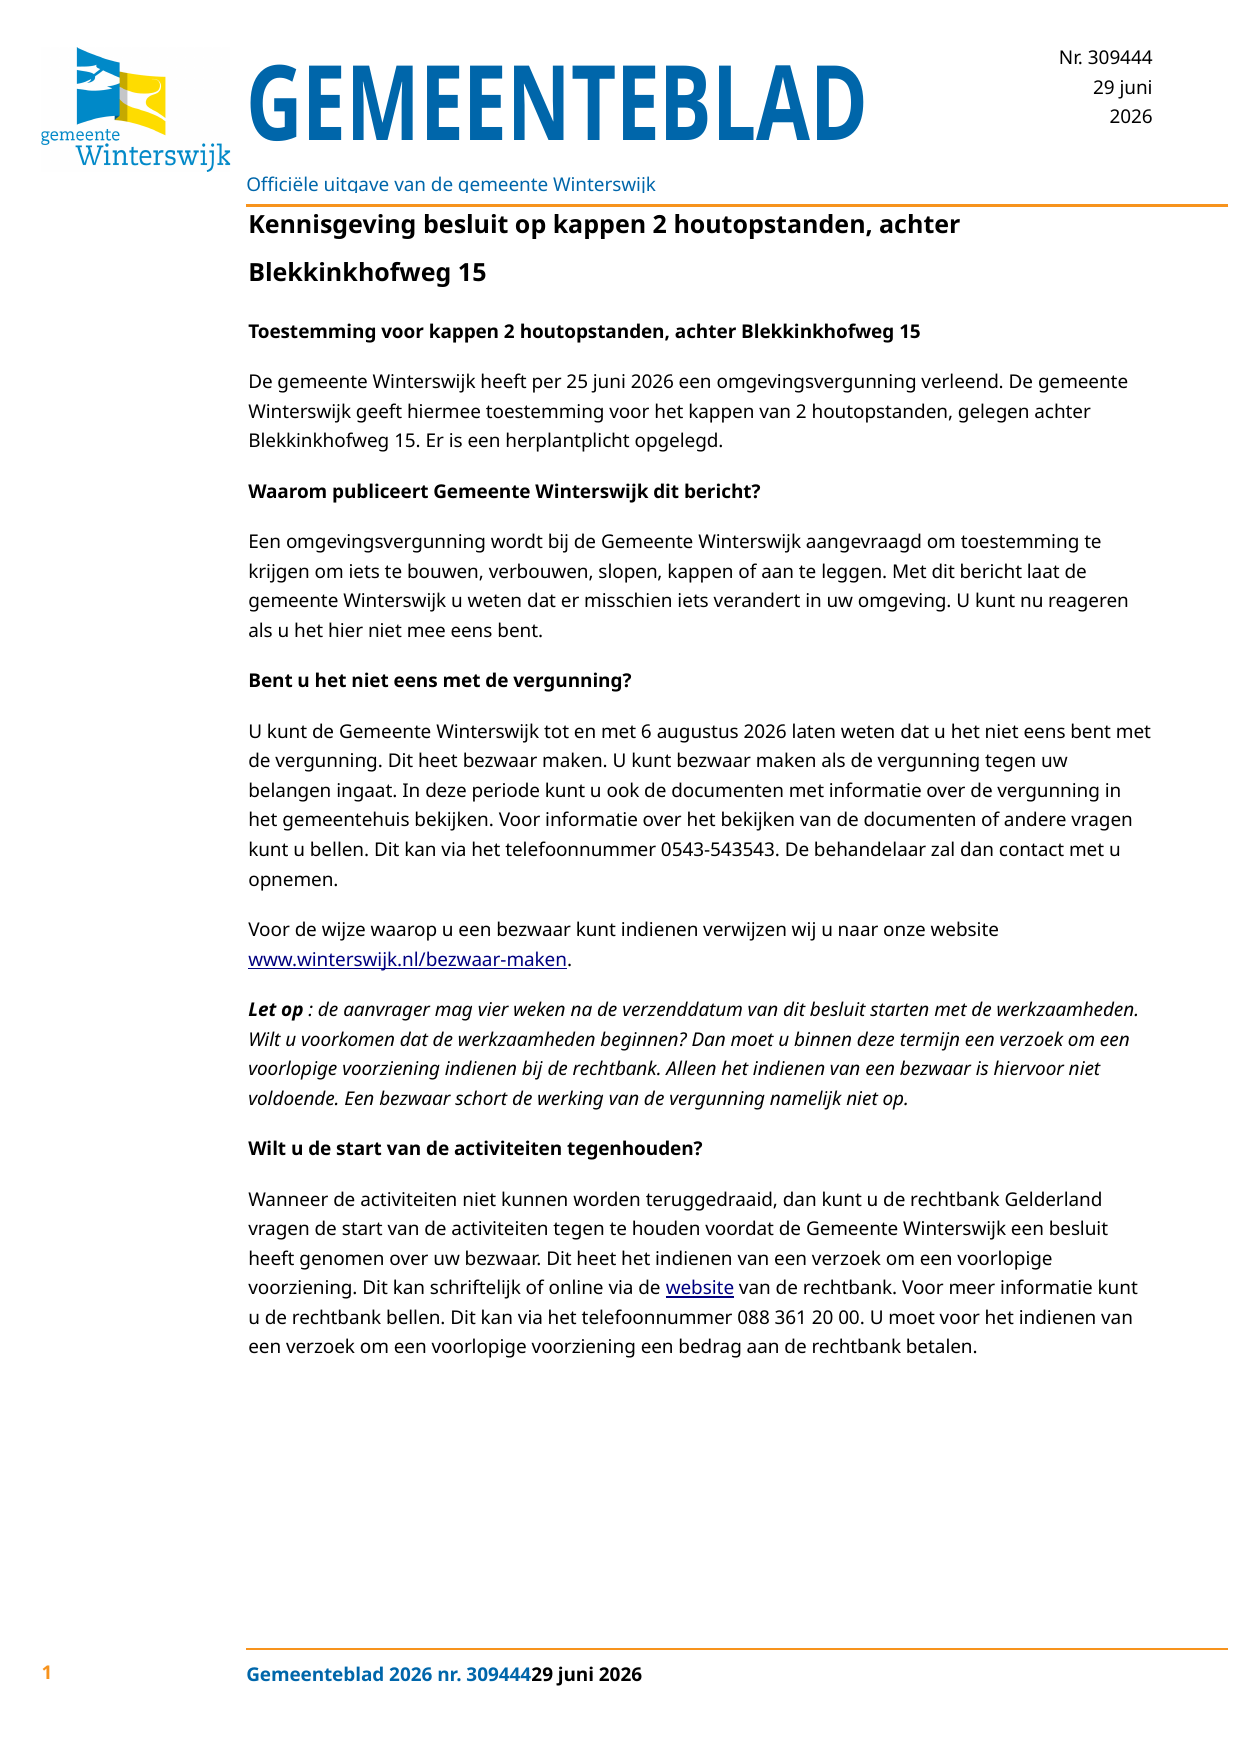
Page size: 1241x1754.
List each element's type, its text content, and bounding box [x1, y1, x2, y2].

text De gemeente Winterswijk heeft per 25 juni 2026 een omgevingsvergunning verleend. De gemeente Winterswijk geeft hiermee toestemming voor het kappen van 2 houtopstanden, gelegen achter Blekkinkhofweg 15. Er is een herplantplicht opgelegd. [248, 368, 1152, 453]
text U kunt de Gemeente Winterswijk tot en met 6 augustus 2026 laten weten dat u het niet eens bent met de vergunning. Dit heet bezwaar maken. U kunt bezwaar maken als de vergunning tegen uw belangen ingaat. In deze periode kunt u ook de documenten met informatie over de vergunning in het gemeentehuis bekijken. Voor informatie over het bekijken van de documenten of andere vragen kunt u bellen. Dit kan via het telefoonnummer 0543-543543. De behandelaar zal dan contact met u opnemen. [248, 718, 1152, 892]
picture [41, 47, 231, 172]
text Kennisgeving besluit op kappen 2 houtopstanden, achter Blekkinkhofweg 15 [248, 207, 1152, 288]
picture [225, 153, 231, 162]
text Let op : de aanvrager mag vier weken na de verzenddatum van dit besluit starten met de werkzaamheden. Wilt u voorkomen dat de werkzaamheden beginnen? Dan moet u binnen deze termijn een verzoek om een voorlopige voorziening indienen bij de rechtbank. Alleen het indienen van een bezwaar is hiervoor niet voldoende. Een bezwaar schort de werking van de vergunning namelijk niet op. [248, 996, 1152, 1111]
text Toestemming voor kappen 2 houtopstanden, achter Blekkinkhofweg 15 [248, 318, 1152, 344]
text Voor de wijze waarop u een bezwaar kunt indienen verwijzen wij u naar onze website www.winterswijk.nl/bezwaar-maken. [248, 916, 1152, 972]
text Wilt u de start van de activiteiten tegenhouden? [248, 1135, 1152, 1161]
text Een omgevingsvergunning wordt bij de Gemeente Winterswijk aangevraagd om toestemming te krijgen om iets te bouwen, verbouwen, slopen, kappen of aan te leggen. Met dit bericht laat de gemeente Winterswijk u weten dat er misschien iets verandert in uw omgeving. U kunt nu reageren als u het hier niet mee eens bent. [248, 528, 1152, 643]
text Wanneer de activiteiten niet kunnen worden teruggedraaid, dan kunt u de rechtbank Gelderland vragen de start van de activiteiten tegen te houden voordat de Gemeente Winterswijk een besluit heeft genomen over uw bezwaar. Dit heet het indienen van een verzoek om een voorlopige voorziening. Dit kan schriftelijk of online via de website van de rechtbank. Voor meer informatie kunt u de rechtbank bellen. Dit kan via het telefoonnummer 088 361 20 00. U moet voor het indienen van een verzoek om een voorlopige voorziening een bedrag aan de rechtbank betalen. [248, 1186, 1152, 1359]
text Waarom publiceert Gemeente Winterswijk dit bericht? [248, 478, 1152, 504]
text Bent u het niet eens met de vergunning? [248, 667, 1152, 693]
